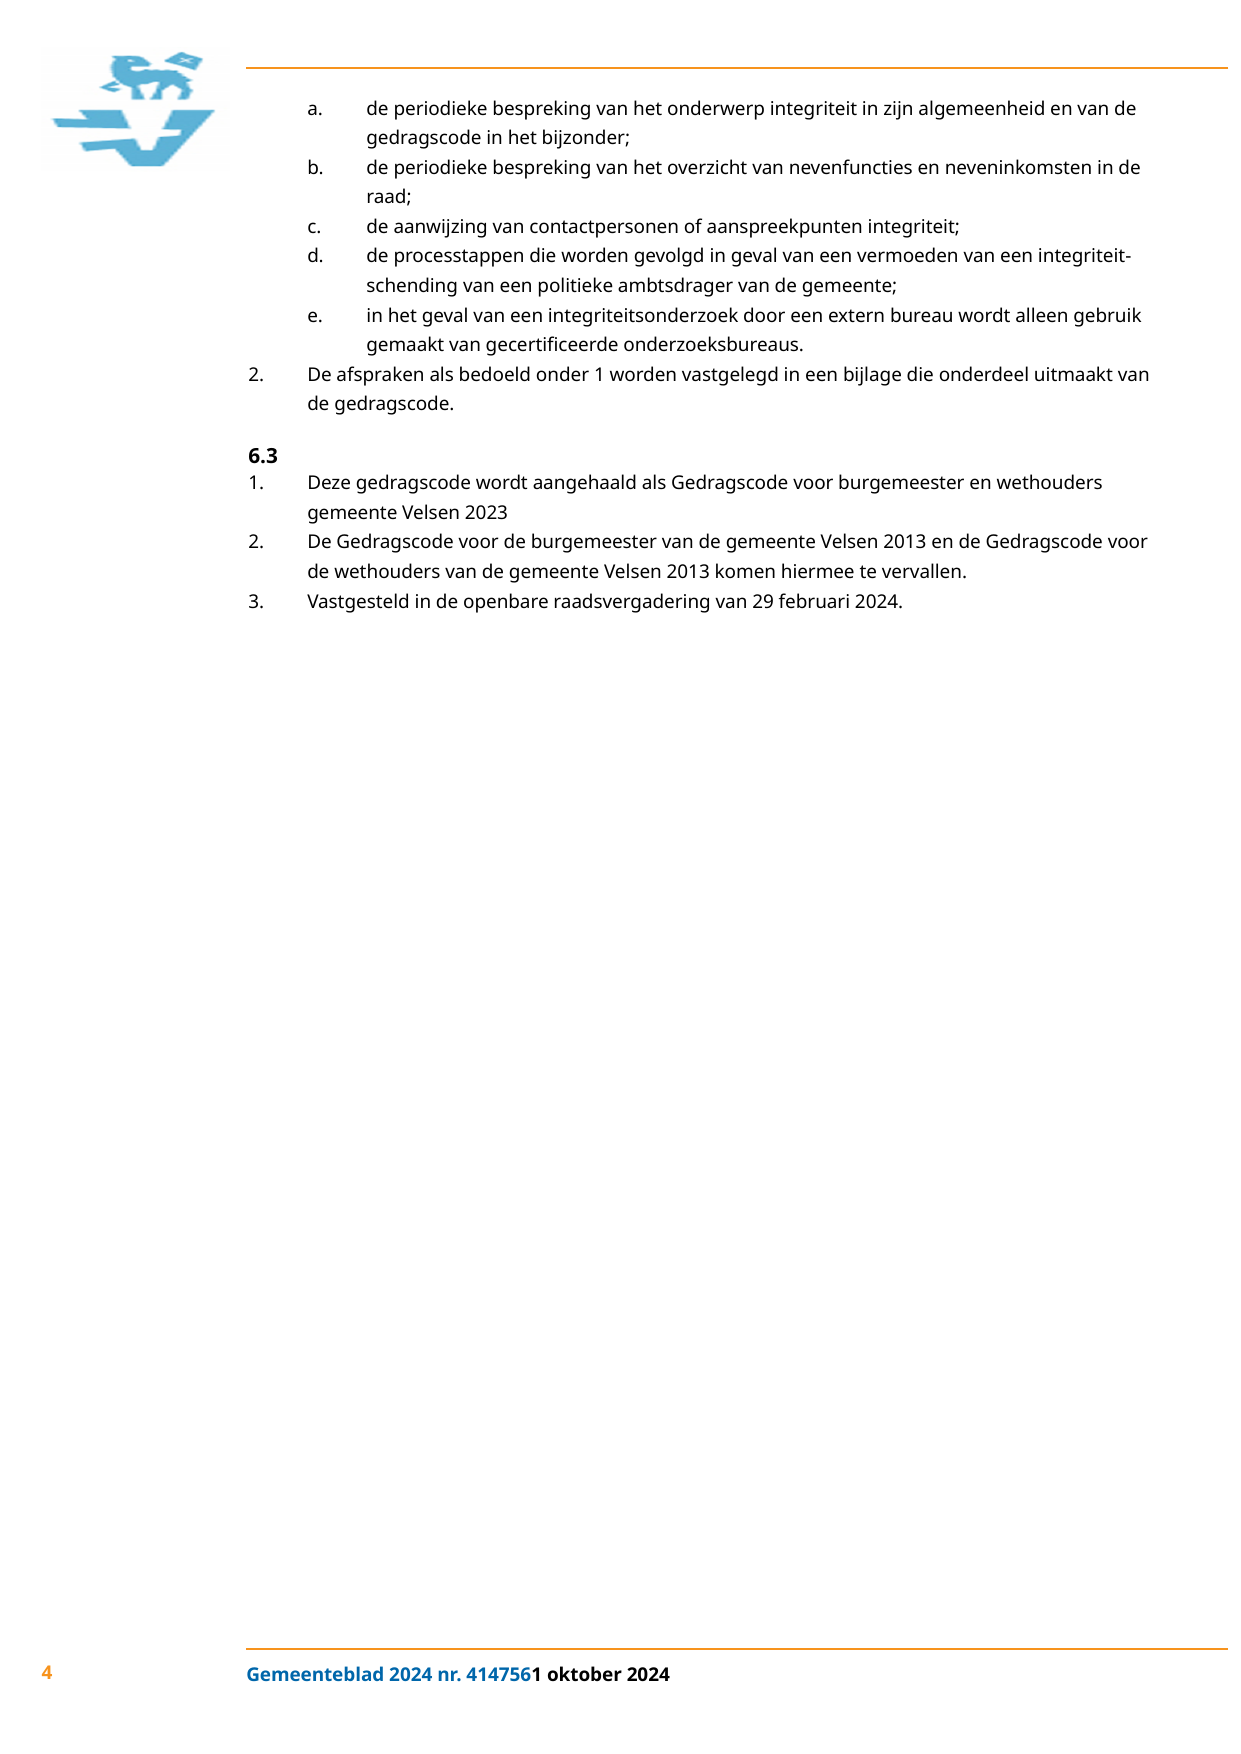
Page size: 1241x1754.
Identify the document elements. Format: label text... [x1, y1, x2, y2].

list in het geval van een integriteitsonderzoek door een extern bureau wordt alleen gebruik gemaakt van gecertificeerde onderzoeksbureaus. [307, 302, 1152, 357]
text 6.3 [248, 441, 1152, 469]
list de periodieke bespreking van het overzicht van nevenfuncties en neveninkomsten in de raad; [307, 154, 1152, 209]
list De Gedragscode voor de burgemeester van de gemeente Velsen 2013 en de Gedragscode voor de wethouders van de gemeente Velsen 2013 komen hiermee te vervallen. [248, 529, 1152, 584]
list Deze gedragscode wordt aangehaald als Gedragscode voor burgemeester en wethouders gemeente Velsen 2023 [248, 469, 1152, 525]
list de aanwijzing van contactpersonen of aanspreekpunten integriteit; [307, 213, 1152, 239]
list de processtappen die worden gevolgd in geval van een vermoeden van een integriteit-schending van een politieke ambtsdrager van de gemeente; [307, 243, 1152, 298]
picture [41, 47, 231, 172]
list de periodieke bespreking van het onderwerp integriteit in zijn algemeenheid en van de gedragscode in het bijzonder; [307, 95, 1152, 150]
list Vastgesteld in de openbare raadsvergadering van 29 februari 2024. [248, 588, 1152, 613]
list De afspraken als bedoeld onder 1 worden vastgelegd in een bijlage die onderdeel uitmaakt van de gedragscode. [248, 361, 1152, 416]
